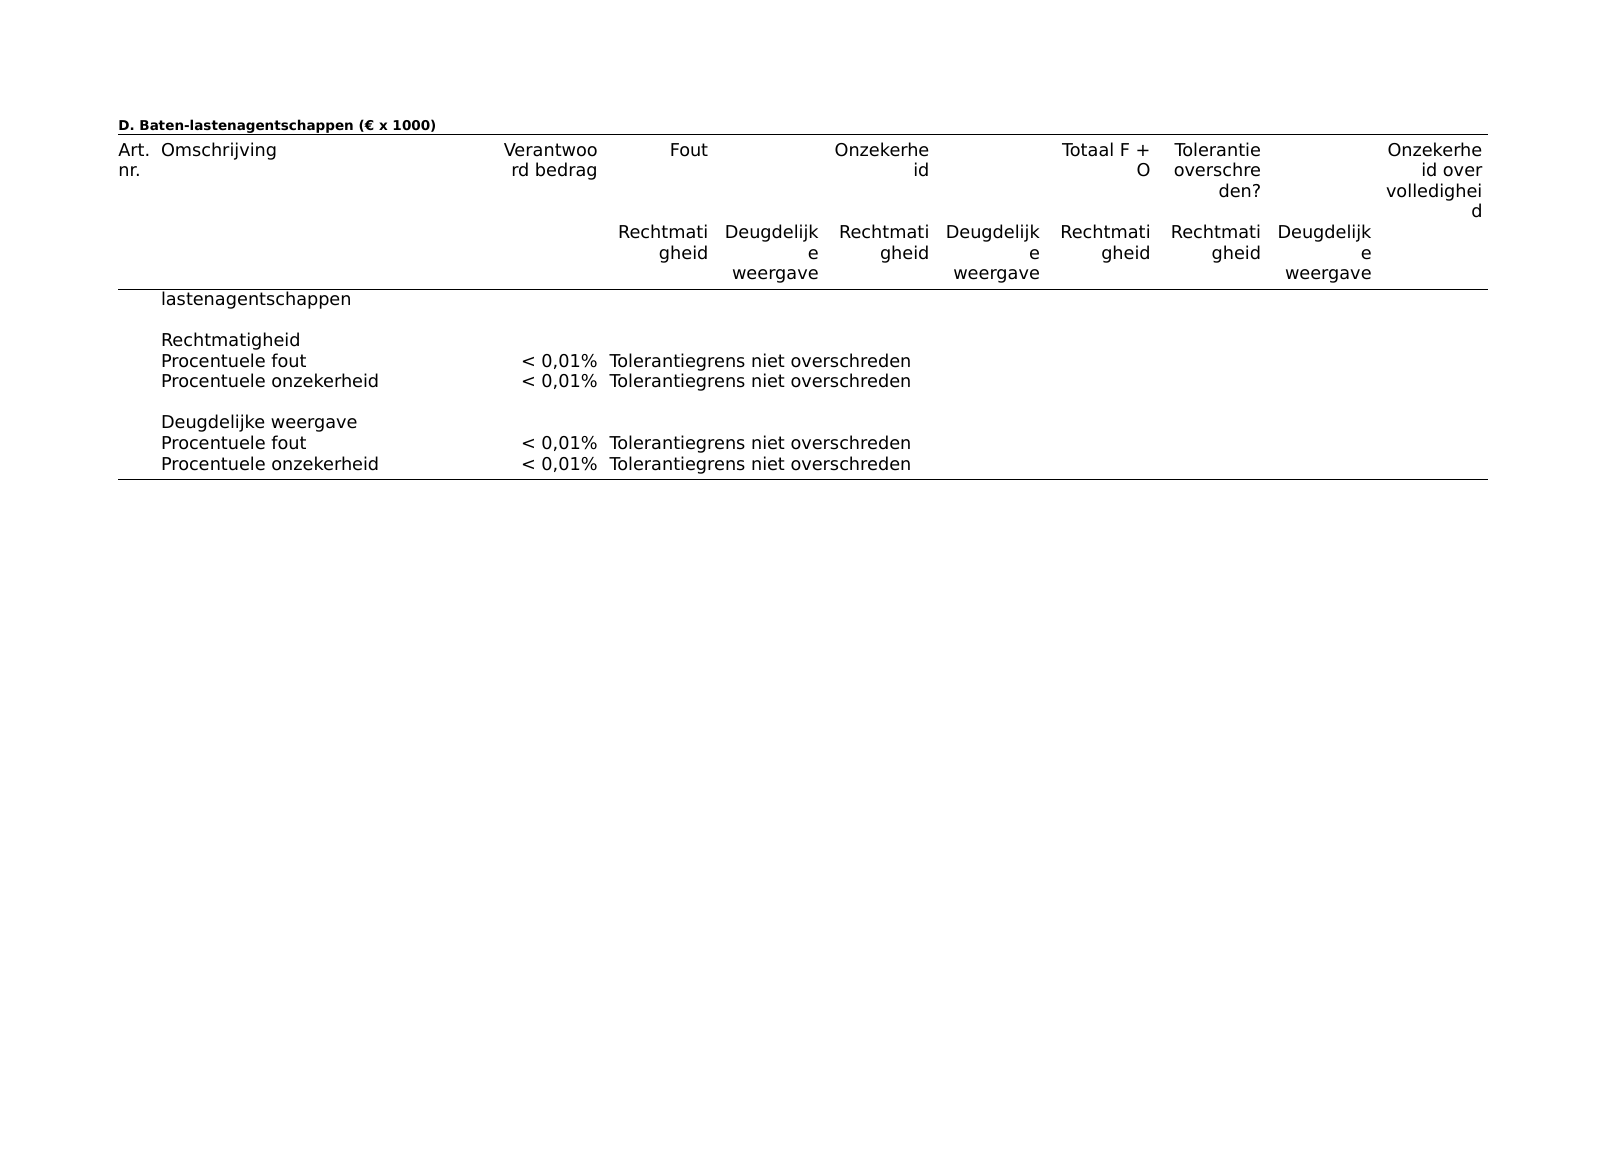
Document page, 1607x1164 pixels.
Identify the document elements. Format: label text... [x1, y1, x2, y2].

table_cell [1267, 433, 1377, 454]
table_cell Fout [603, 135, 714, 222]
table_cell < 0,01% [493, 371, 603, 392]
table_cell [493, 330, 603, 351]
table_cell [1156, 309, 1267, 330]
table_cell Deugdelijke weergave [935, 222, 1046, 289]
table_cell [1156, 290, 1267, 309]
table_cell [1156, 392, 1267, 412]
table_cell Procentuele onzekerheid [155, 454, 493, 479]
table_cell [1267, 413, 1377, 433]
table_cell [1267, 351, 1377, 371]
table_cell [603, 330, 714, 351]
table_cell [1377, 371, 1488, 392]
table_cell [825, 413, 935, 433]
table_cell [603, 413, 714, 433]
table_cell [1267, 309, 1377, 330]
table_cell [714, 135, 824, 222]
table_cell [1377, 433, 1488, 454]
table_cell [1267, 454, 1377, 479]
table_cell [714, 290, 824, 309]
table_cell [118, 351, 155, 371]
table_cell Deugdelijke weergave [714, 222, 824, 289]
table_cell [1046, 309, 1156, 330]
table_cell [603, 309, 714, 330]
table_cell < 0,01% [493, 433, 603, 454]
table_cell Deugdelijke weergave [1267, 222, 1377, 289]
table_cell [1156, 330, 1267, 351]
table_cell Procentuele onzekerheid [155, 371, 493, 392]
table_cell Tolerantiegrens niet overschreden [603, 351, 1267, 371]
table_cell Procentuele fout [155, 351, 493, 371]
table_cell [118, 290, 155, 309]
table_cell Rechtmatigheid [603, 222, 714, 289]
table_cell [1267, 392, 1377, 412]
table_cell Rechtmatigheid [1156, 222, 1267, 289]
table_cell Tolerantiegrens niet overschreden [603, 454, 1267, 479]
table_cell [935, 392, 1046, 412]
table_cell [935, 309, 1046, 330]
table_cell [155, 392, 493, 412]
table_cell [825, 330, 935, 351]
table_header D. Baten-lastenagentschappen (€ x 1000) [118, 118, 1488, 134]
table_cell [118, 309, 155, 330]
table_cell [118, 222, 155, 289]
table_cell [118, 371, 155, 392]
table_cell [118, 392, 155, 412]
table_cell Verantwoord bedrag [493, 135, 603, 222]
table_cell [1377, 222, 1488, 289]
table_cell [1377, 413, 1488, 433]
table_cell [1267, 371, 1377, 392]
table_cell [1377, 392, 1488, 412]
table_cell [603, 392, 714, 412]
table_cell [493, 222, 603, 289]
table_cell [714, 309, 824, 330]
table_cell [1267, 135, 1377, 222]
table_cell Art. nr. [118, 135, 155, 222]
table_cell [935, 330, 1046, 351]
table_cell [603, 290, 714, 309]
table_cell [1046, 392, 1156, 412]
table_cell [1046, 413, 1156, 433]
table_cell Onzekerheid over volledigheid [1377, 135, 1488, 222]
table_cell [493, 413, 603, 433]
table_cell [1156, 413, 1267, 433]
table_cell [1377, 351, 1488, 371]
table_cell [935, 413, 1046, 433]
table_cell < 0,01% [493, 351, 603, 371]
table_cell Rechtmatigheid [1046, 222, 1156, 289]
table_cell [714, 413, 824, 433]
table_cell Tolerantie overschreden? [1156, 135, 1267, 222]
table_cell [493, 309, 603, 330]
table_cell [118, 330, 155, 351]
table_cell [714, 330, 824, 351]
table_cell [1377, 330, 1488, 351]
table_cell [493, 290, 603, 309]
table_cell [155, 309, 493, 330]
table_cell Tolerantiegrens niet overschreden [603, 371, 1267, 392]
table_cell [118, 433, 155, 454]
table_cell Totaal F + O [1046, 135, 1156, 222]
table_cell lastenagentschappen [155, 290, 493, 309]
table_cell [825, 309, 935, 330]
table_cell Rechtmatigheid [825, 222, 935, 289]
table_cell [1377, 290, 1488, 309]
table_cell [1267, 290, 1377, 309]
table_cell [935, 290, 1046, 309]
table_cell Tolerantiegrens niet overschreden [603, 433, 1267, 454]
table_cell [1377, 454, 1488, 479]
table_cell Omschrijving [155, 135, 493, 222]
table_cell Rechtmatigheid [155, 330, 493, 351]
table_cell [935, 135, 1046, 222]
table_cell [825, 392, 935, 412]
table_cell Deugdelijke weergave [155, 413, 493, 433]
table_cell [1377, 309, 1488, 330]
table_cell Procentuele fout [155, 433, 493, 454]
table_cell [118, 413, 155, 433]
table_cell [1046, 330, 1156, 351]
table_cell [155, 222, 493, 289]
table_cell [493, 392, 603, 412]
table_cell [118, 454, 155, 479]
table_cell [714, 392, 824, 412]
table_cell [1046, 290, 1156, 309]
table_cell Onzekerheid [825, 135, 935, 222]
table_cell [1267, 330, 1377, 351]
table_cell [825, 290, 935, 309]
table_cell < 0,01% [493, 454, 603, 479]
